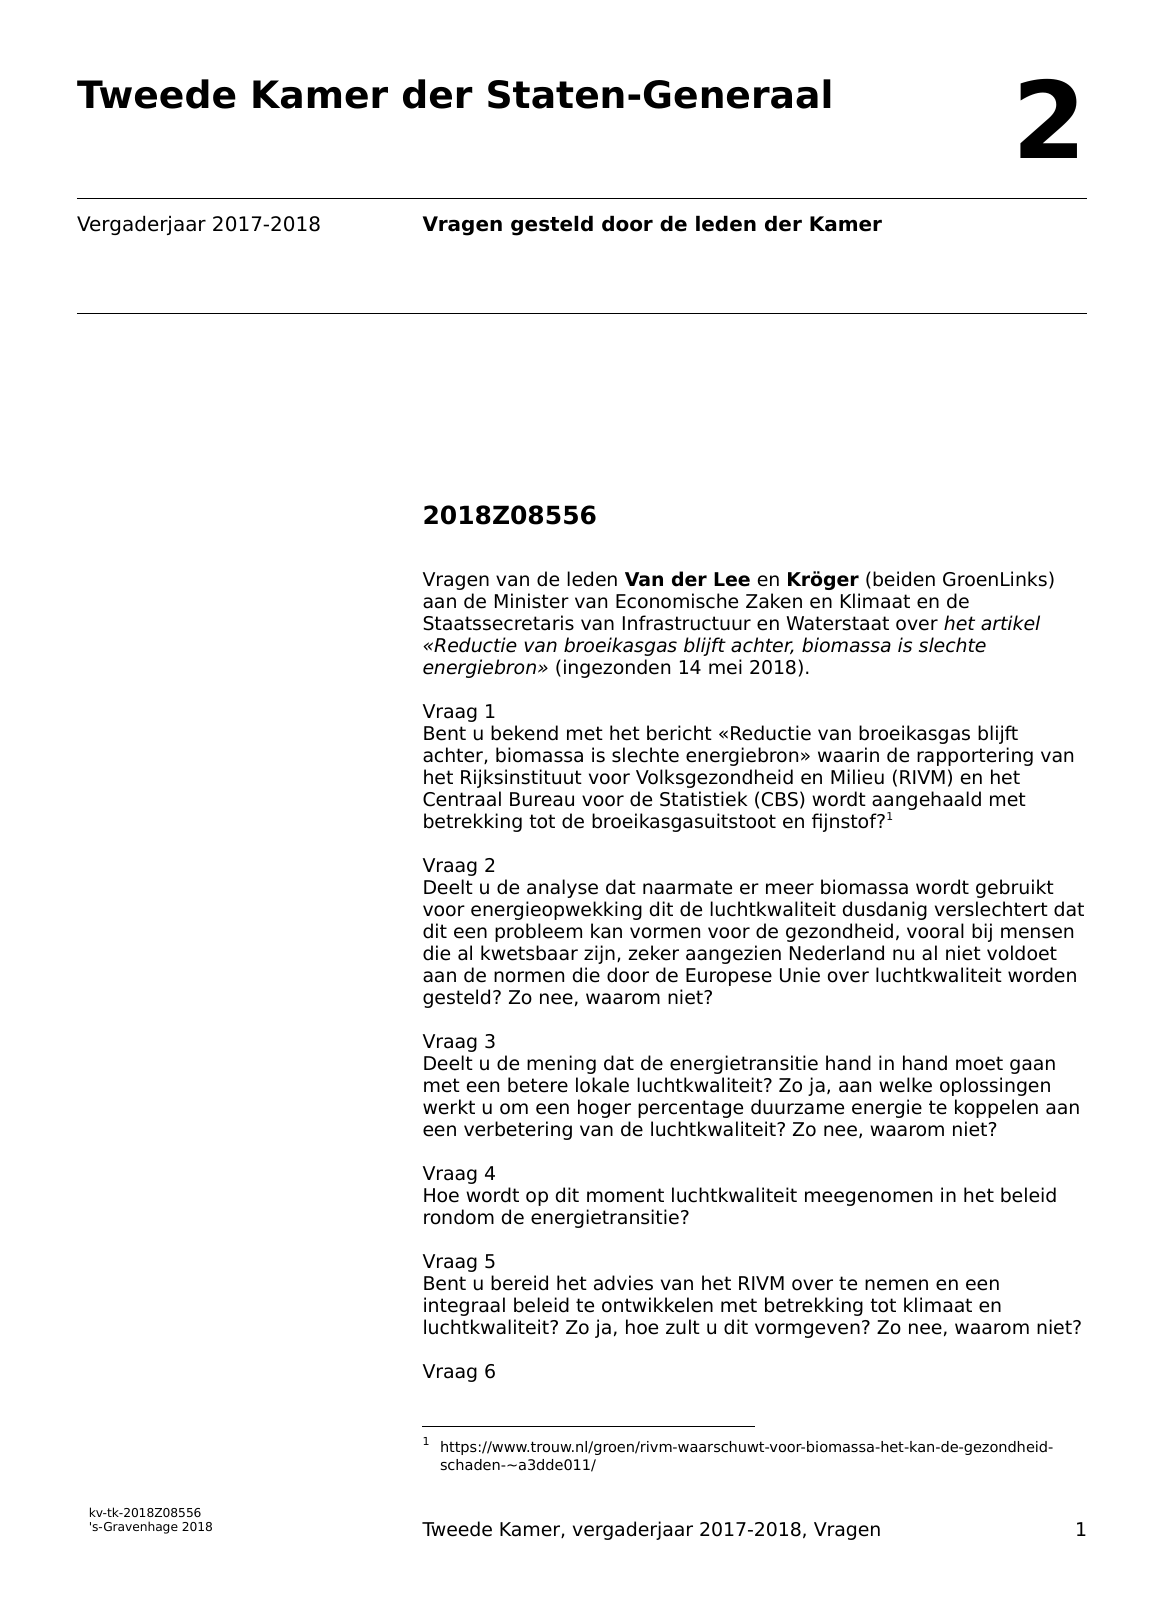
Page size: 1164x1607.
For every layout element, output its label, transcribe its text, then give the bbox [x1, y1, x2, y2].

text Vraag 1 [422, 701, 1087, 723]
text Hoe wordt op dit moment luchtkwaliteit meegenomen in het beleid rondom de energietransitie? [422, 1185, 1087, 1229]
table_header Tweede Kamer der Staten-Generaal [77, 59, 886, 198]
text 's-Gravenhage 2018 [88, 1520, 323, 1534]
text Vraag 3 [422, 1031, 1087, 1053]
text Bent u bereid het advies van het RIVM over te nemen en een integraal beleid te ontwikkelen met betrekking tot klimaat en luchtkwaliteit? Zo ja, hoe zult u dit vormgeven? Zo nee, waarom niet? [422, 1273, 1087, 1339]
text Vraag 4 [422, 1163, 1087, 1185]
text https://www.trouw.nl/groen/rivm-waarschuwt-voor-biomassa-het-kan-de-gezondheid-schaden-~a3dde011/ [422, 1435, 1087, 1474]
text 2018Z08556 [422, 501, 1087, 531]
text Deelt u de mening dat de energietransitie hand in hand moet gaan met een betere lokale luchtkwaliteit? Zo ja, aan welke oplossingen werkt u om een hoger percentage duurzame energie te koppelen aan een verbetering van de luchtkwaliteit? Zo nee, waarom niet? [422, 1053, 1087, 1141]
text kv-tk-2018Z08556 [88, 1506, 323, 1520]
text Deelt u de analyse dat naarmate er meer biomassa wordt gebruikt voor energieopwekking dit de luchtkwaliteit dusdanig verslechtert dat dit een probleem kan vormen voor de gezondheid, vooral bij mensen die al kwetsbaar zijn, zeker aangezien Nederland nu al niet voldoet aan de normen die door de Europese Unie over luchtkwaliteit worden gesteld? Zo nee, waarom niet? [422, 877, 1087, 1009]
text Vragen van de leden Van der Lee en Kröger (beiden GroenLinks) aan de Minister van Economische Zaken en Klimaat en de Staatssecretaris van Infrastructuur en Waterstaat over het artikel «Reductie van broeikasgas blijft achter, biomassa is slechte energiebron» (ingezonden 14 mei 2018). [422, 569, 1087, 679]
text Vraag 2 [422, 855, 1087, 877]
text Vraag 6 [422, 1361, 1087, 1383]
text Vraag 5 [422, 1251, 1087, 1273]
table_cell Vergaderjaar 2017-2018 [77, 199, 422, 313]
table_cell Vragen gesteld door de leden der Kamer [422, 199, 1087, 313]
table_header 2 [886, 59, 1087, 198]
text Bent u bekend met het bericht «Reductie van broeikasgas blijft achter, biomassa is slechte energiebron» waarin de rapportering van het Rijksinstituut voor Volksgezondheid en Milieu (RIVM) en het Centraal Bureau voor de Statistiek (CBS) wordt aangehaald met betrekking tot de broeikasgasuitstoot en fijnstof? [422, 723, 1087, 833]
